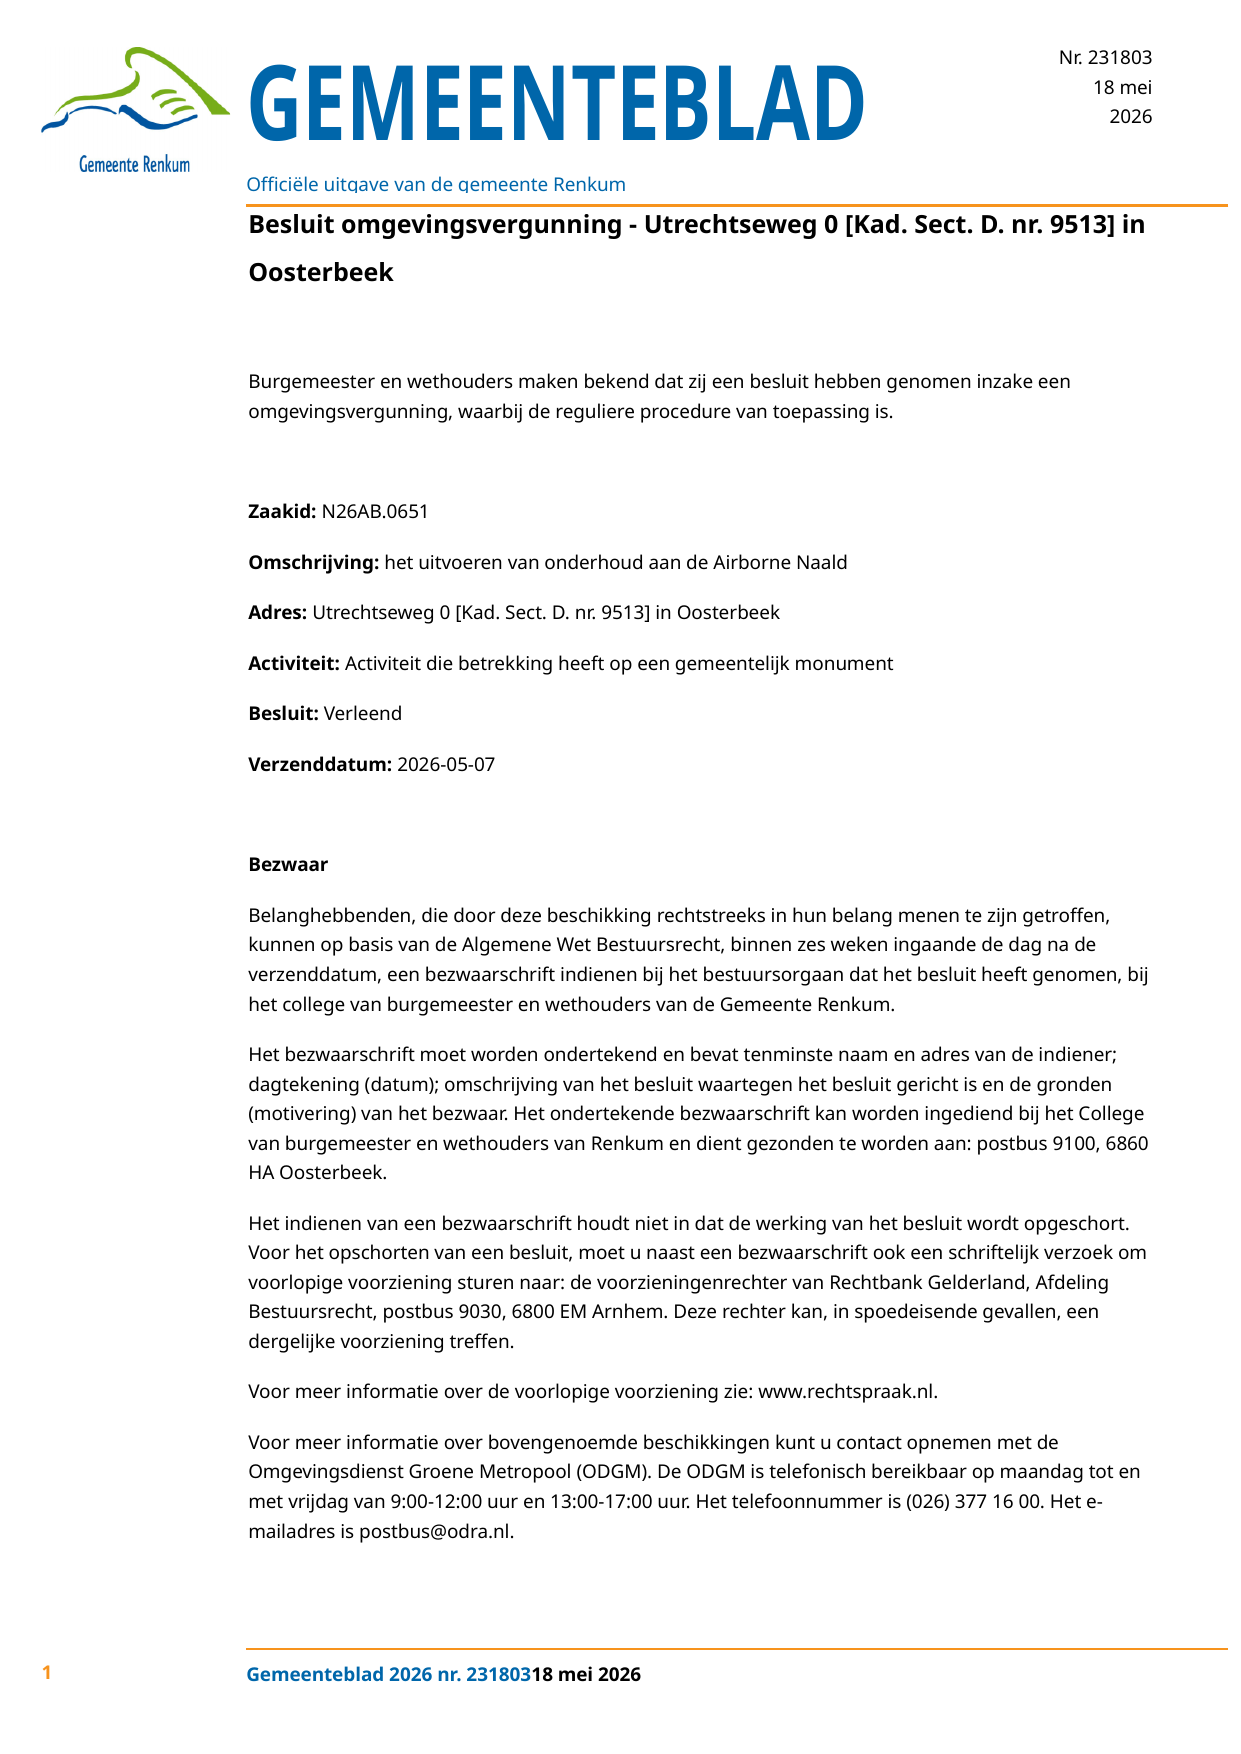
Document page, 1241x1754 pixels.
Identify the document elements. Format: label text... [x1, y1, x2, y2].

text Adres: Utrechtseweg 0 [Kad. Sect. D. nr. 9513] in Oosterbeek [248, 599, 1152, 625]
text Zaakid: N26AB.0651 [248, 499, 1152, 524]
text Belanghebbenden, die door deze beschikking rechtstreeks in hun belang menen te zijn getroffen, kunnen op basis van de Algemene Wet Bestuursrecht, binnen zes weken ingaande de dag na de verzenddatum, een bezwaarschrift indienen bij het bestuursorgaan dat het besluit heeft genomen, bij het college van burgemeester en wethouders van de Gemeente Renkum. [248, 902, 1152, 1017]
text Voor meer informatie over de voorlopige voorziening zie: www.rechtspraak.nl. [248, 1379, 1152, 1404]
text Omschrijving: het uitvoeren van onderhoud aan de Airborne Naald [248, 549, 1152, 575]
picture [41, 47, 231, 172]
text Het indienen van een bezwaarschrift houdt niet in dat de werking van het besluit wordt opgeschort. Voor het opschorten van een besluit, moet u naast een bezwaarschrift ook een schriftelijk verzoek om voorlopige voorziening sturen naar: de voorzieningenrechter van Rechtbank Gelderland, Afdeling Bestuursrecht, postbus 9030, 6800 EM Arnhem. Deze rechter kan, in spoedeisende gevallen, een dergelijke voorziening treffen. [248, 1210, 1152, 1354]
text Bezwaar [248, 852, 1152, 877]
text Burgemeester en wethouders maken bekend dat zij een besluit hebben genomen inzake een omgevingsvergunning, waarbij de reguliere procedure van toepassing is. [248, 368, 1152, 424]
text Verzenddatum: 2026-05-07 [248, 751, 1152, 777]
text Besluit: Verleend [248, 700, 1152, 726]
text Voor meer informatie over bovengenoemde beschikkingen kunt u contact opnemen met de Omgevingsdienst Groene Metropool (ODGM). De ODGM is telefonisch bereikbaar op maandag tot en met vrijdag van 9:00-12:00 uur en 13:00-17:00 uur. Het telefoonnummer is (026) 377 16 00. Het e-mailadres is postbus@odra.nl. [248, 1429, 1152, 1544]
text Activiteit: Activiteit die betrekking heeft op een gemeentelijk monument [248, 650, 1152, 676]
text Besluit omgevingsvergunning - Utrechtseweg 0 [Kad. Sect. D. nr. 9513] in Oosterbeek [248, 207, 1152, 288]
text Het bezwaarschrift moet worden ondertekend en bevat tenminste naam en adres van de indiener; dagtekening (datum); omschrijving van het besluit waartegen het besluit gericht is en de gronden (motivering) van het bezwaar. Het ondertekende bezwaarschrift kan worden ingediend bij het College van burgemeester en wethouders van Renkum en dient gezonden te worden aan: postbus 9100, 6860 HA Oosterbeek. [248, 1041, 1152, 1185]
